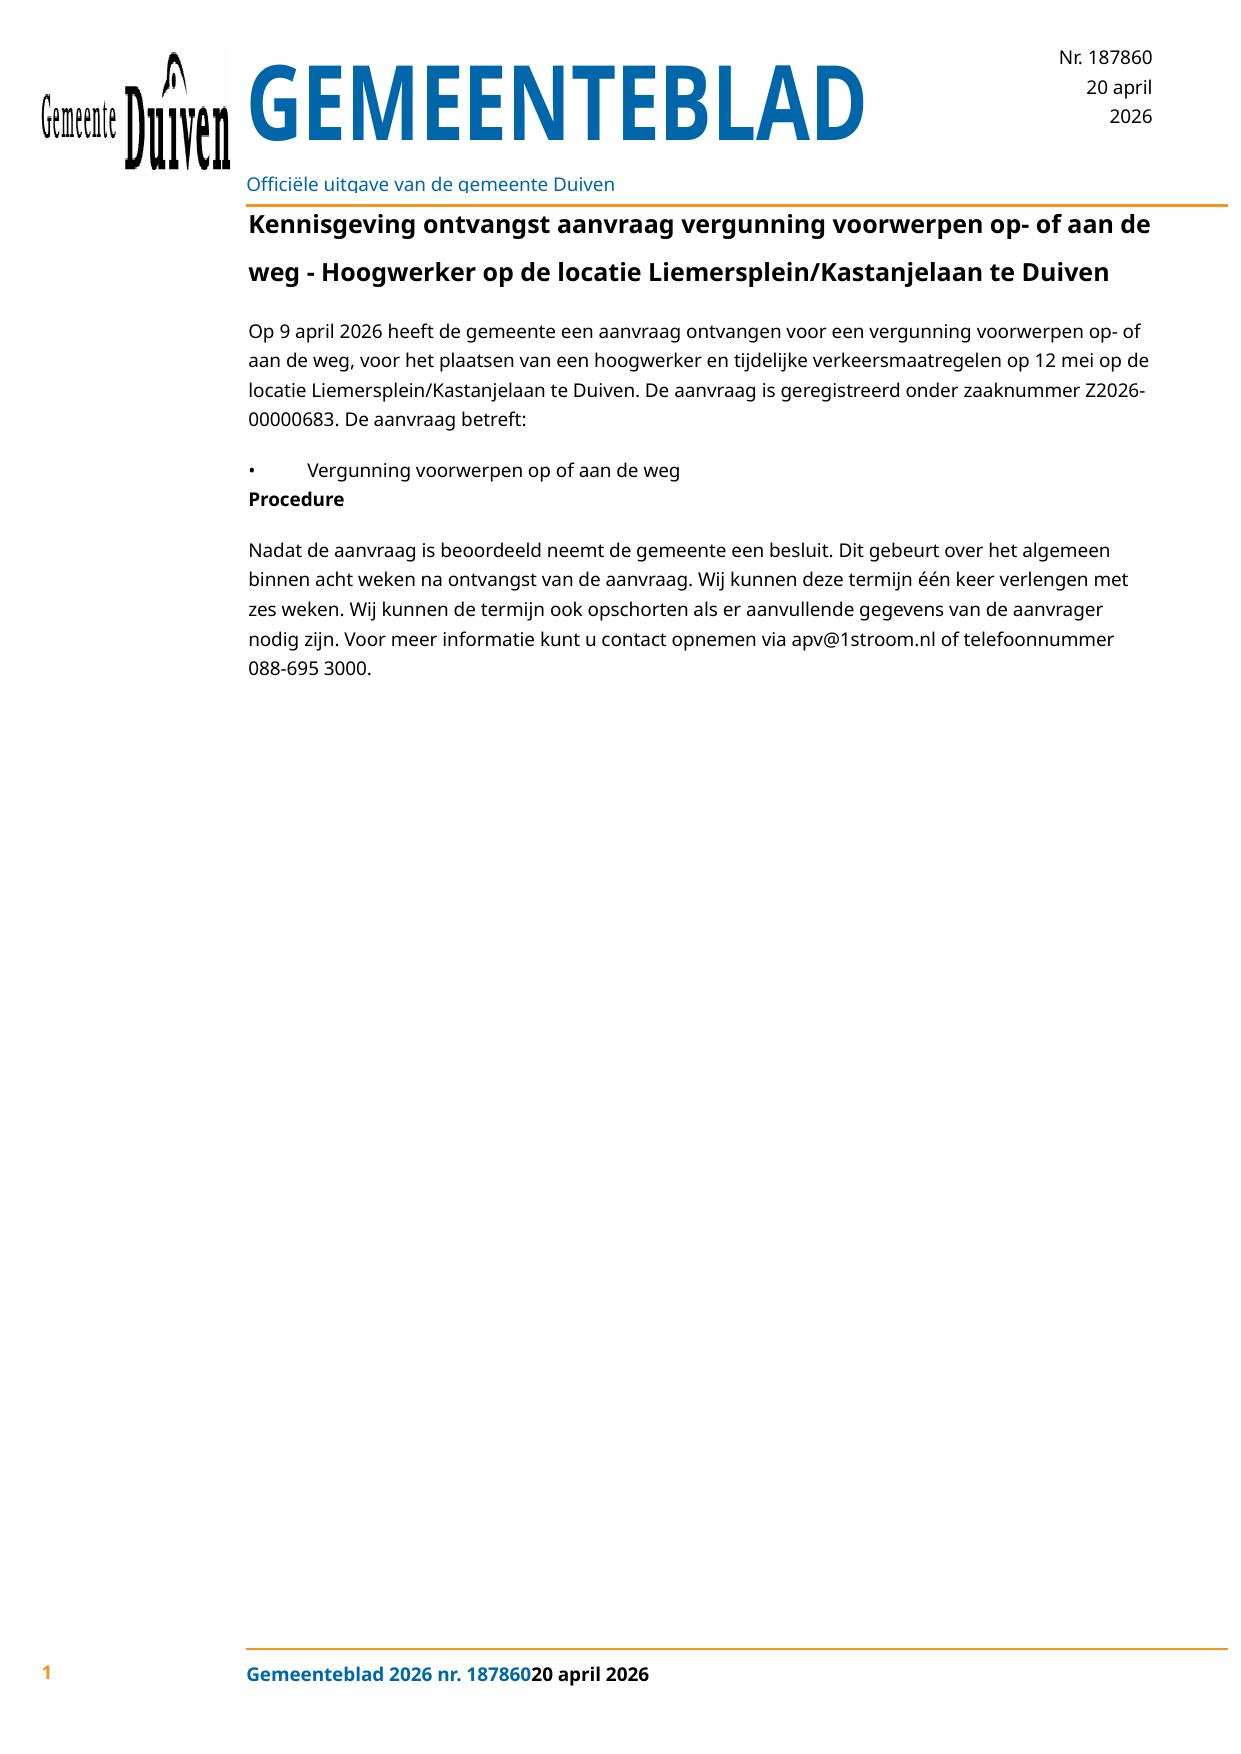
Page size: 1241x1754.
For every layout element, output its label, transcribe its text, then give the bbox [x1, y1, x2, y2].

picture [41, 47, 231, 172]
text Procedure [248, 487, 1152, 512]
text Nadat de aanvraag is beoordeeld neemt de gemeente een besluit. Dit gebeurt over het algemeen binnen acht weken na ontvangst van de aanvraag. Wij kunnen deze termijn één keer verlengen met zes weken. Wij kunnen de termijn ook opschorten als er aanvullende gegevens van de aanvrager nodig zijn. Voor meer informatie kunt u contact opnemen via apv@1stroom.nl of telefoonnummer 088-695 3000. [248, 537, 1152, 681]
text Kennisgeving ontvangst aanvraag vergunning voorwerpen op- of aan de weg - Hoogwerker op de locatie Liemersplein/Kastanjelaan te Duiven [248, 207, 1152, 288]
text Op 9 april 2026 heeft de gemeente een aanvraag ontvangen voor een vergunning voorwerpen op- of aan de weg, voor het plaatsen van een hoogwerker en tijdelijke verkeersmaatregelen op 12 mei op de locatie Liemersplein/Kastanjelaan te Duiven. De aanvraag is geregistreerd onder zaaknummer Z2026-00000683. De aanvraag betreft: [248, 318, 1152, 432]
list Vergunning voorwerpen op of aan de weg [248, 457, 1152, 483]
